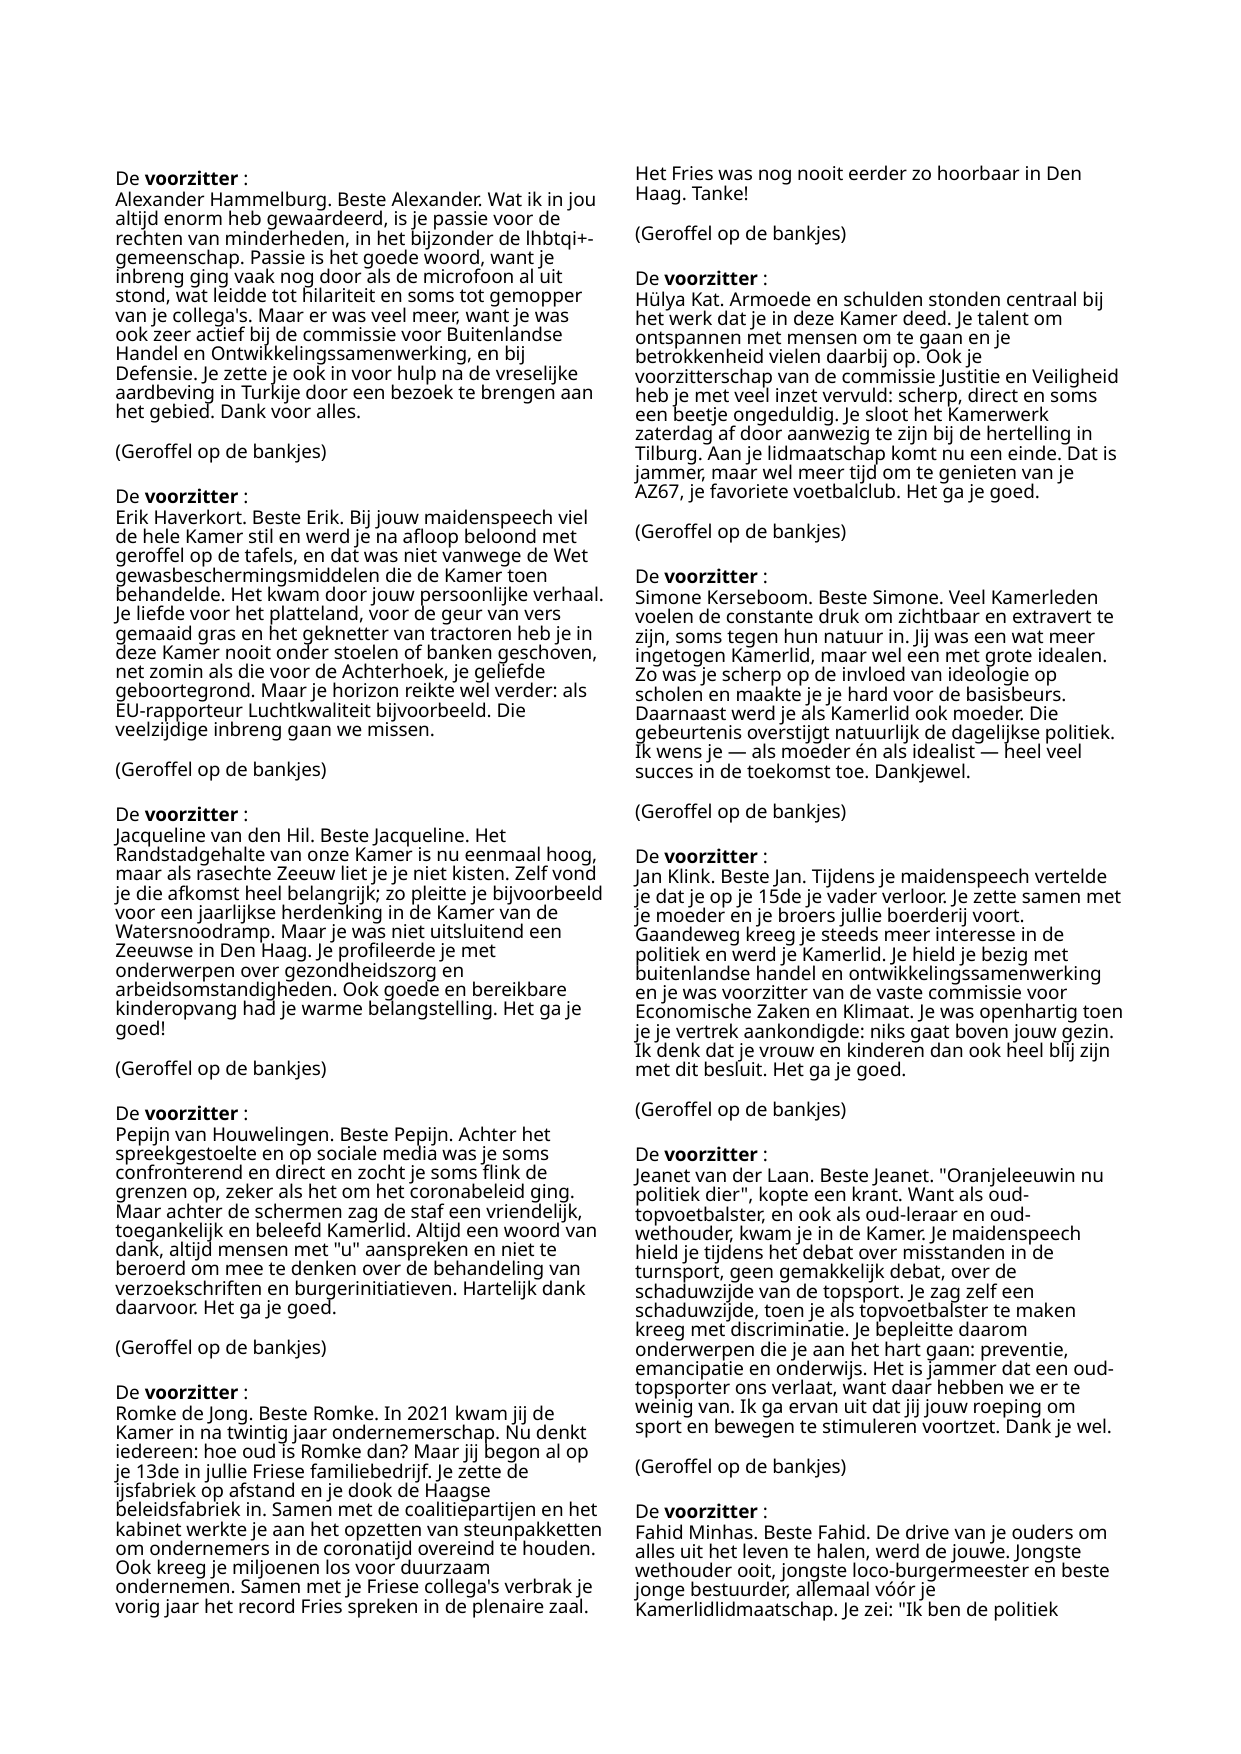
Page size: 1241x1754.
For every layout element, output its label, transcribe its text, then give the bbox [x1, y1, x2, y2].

text De voorzitter : [635, 265, 1125, 291]
text Simone Kerseboom. Beste Simone. Veel Kamerleden voelen de constante druk om zichtbaar en extravert te zijn, soms tegen hun natuur in. Jij was een wat meer ingetogen Kamerlid, maar wel een met grote idealen. Zo was je scherp op de invloed van ideologie op scholen en maakte je je hard voor de basisbeurs. Daarnaast werd je als Kamerlid ook moeder. Die gebeurtenis overstijgt natuurlijk de dagelijkse politiek. Ik wens je — als moeder én als idealist — heel veel succes in de toekomst toe. Dankjewel. [635, 589, 1125, 782]
text Hülya Kat. Armoede en schulden stonden centraal bij het werk dat je in deze Kamer deed. Je talent om ontspannen met mensen om te gaan en je betrokkenheid vielen daarbij op. Ook je voorzitterschap van de commissie Justitie en Veiligheid heb je met veel inzet vervuld: scherp, direct en soms een beetje ongeduldig. Je sloot het Kamerwerk zaterdag af door aanwezig te zijn bij de hertelling in Tilburg. Aan je lidmaatschap komt nu een einde. Dat is jammer, maar wel meer tijd om te genieten van je AZ67, je favoriete voetbalclub. Het ga je goed. [635, 291, 1125, 502]
text (Geroffel op de bankjes) [115, 443, 605, 462]
text De voorzitter : [635, 1141, 1125, 1167]
text Romke de Jong. Beste Romke. In 2021 kwam jij de Kamer in na twintig jaar ondernemerschap. Nu denkt iedereen: hoe oud is Romke dan? Maar jij begon al op je 13de in jullie Friese familiebedrijf. Je zette de ijsfabriek op afstand en je dook de Haagse beleidsfabriek in. Samen met de coalitiepartijen en het kabinet werkte je aan het opzetten van steunpakketten om ondernemers in de coronatijd overeind te houden. Ook kreeg je miljoenen los voor duurzaam ondernemen. Samen met je Friese collega's verbrak je vorig jaar het record Fries spreken in de plenaire zaal. [115, 1405, 605, 1617]
text Pepijn van Houwelingen. Beste Pepijn. Achter het spreekgestoelte en op sociale media was je soms confronterend en direct en zocht je soms flink de grenzen op, zeker als het om het coronabeleid ging. Maar achter de schermen zag de staf een vriendelijk, toegankelijk en beleefd Kamerlid. Altijd een woord van dank, altijd mensen met "u" aanspreken en niet te beroerd om mee te denken over de behandeling van verzoekschriften en burgerinitiatieven. Hartelijk dank daarvoor. Het ga je goed. [115, 1126, 605, 1318]
text De voorzitter : [115, 1100, 605, 1126]
text Jacqueline van den Hil. Beste Jacqueline. Het Randstadgehalte van onze Kamer is nu eenmaal hoog, maar als rasechte Zeeuw liet je je niet kisten. Zelf vond je die afkomst heel belangrijk; zo pleitte je bijvoorbeeld voor een jaarlijkse herdenking in de Kamer van de Watersnoodramp. Maar je was niet uitsluitend een Zeeuwse in Den Haag. Je profileerde je met onderwerpen over gezondheidszorg en arbeidsomstandigheden. Ook goede en bereikbare kinderopvang had je warme belangstelling. Het ga je goed! [115, 827, 605, 1039]
text (Geroffel op de bankjes) [635, 1458, 1125, 1477]
text De voorzitter : [635, 843, 1125, 868]
text De voorzitter : [115, 1379, 605, 1405]
text Het Fries was nog nooit eerder zo hoorbaar in Den Haag. Tanke! [635, 165, 1125, 204]
text (Geroffel op de bankjes) [115, 1339, 605, 1358]
text Jeanet van der Laan. Beste Jeanet. "Oranjeleeuwin nu politiek dier", kopte een krant. Want als oud-topvoetbalster, en ook als oud-leraar en oud-wethouder, kwam je in de Kamer. Je maidenspeech hield je tijdens het debat over misstanden in de turnsport, geen gemakkelijk debat, over de schaduwzijde van de topsport. Je zag zelf een schaduwzijde, toen je als topvoetbalster te maken kreeg met discriminatie. Je bepleitte daarom onderwerpen die je aan het hart gaan: preventie, emancipatie en onderwijs. Het is jammer dat een oud-topsporter ons verlaat, want daar hebben we er te weinig van. Ik ga ervan uit dat jij jouw roeping om sport en bewegen te stimuleren voortzet. Dank je wel. [635, 1167, 1125, 1437]
text De voorzitter : [635, 563, 1125, 589]
text De voorzitter : [635, 1498, 1125, 1524]
text Fahid Minhas. Beste Fahid. De drive van je ouders om alles uit het leven te halen, werd de jouwe. Jongste wethouder ooit, jongste loco-burgermeester en beste jonge bestuurder, allemaal vóór je Kamerlidlidmaatschap. Je zei: "Ik ben de politiek [635, 1524, 1125, 1620]
text Jan Klink. Beste Jan. Tijdens je maidenspeech vertelde je dat je op je 15de je vader verloor. Je zette samen met je moeder en je broers jullie boerderij voort. Gaandeweg kreeg je steeds meer interesse in de politiek en werd je Kamerlid. Je hield je bezig met buitenlandse handel en ontwikkelingssamenwerking en je was voorzitter van de vaste commissie voor Economische Zaken en Klimaat. Je was openhartig toen je je vertrek aankondigde: niks gaat boven jouw gezin. Ik denk dat je vrouw en kinderen dan ook heel blij zijn met dit besluit. Het ga je goed. [635, 868, 1125, 1081]
text Erik Haverkort. Beste Erik. Bij jouw maidenspeech viel de hele Kamer stil en werd je na afloop beloond met geroffel op de tafels, en dat was niet vanwege de Wet gewasbeschermingsmiddelen die de Kamer toen behandelde. Het kwam door jouw persoonlijke verhaal. Je liefde voor het platteland, voor de geur van vers gemaaid gras en het geknetter van tractoren heb je in deze Kamer nooit onder stoelen of banken geschoven, net zomin als die voor de Achterhoek, je geliefde geboortegrond. Maar je horizon reikte wel verder: als EU-rapporteur Luchtkwaliteit bijvoorbeeld. Die veelzijdige inbreng gaan we missen. [115, 509, 605, 740]
text (Geroffel op de bankjes) [115, 761, 605, 780]
text De voorzitter : [115, 483, 605, 509]
text (Geroffel op de bankjes) [115, 1060, 605, 1079]
text (Geroffel op de bankjes) [635, 1101, 1125, 1121]
text De voorzitter : [115, 165, 605, 191]
text (Geroffel op de bankjes) [635, 523, 1125, 543]
text (Geroffel op de bankjes) [635, 225, 1125, 244]
text (Geroffel op de bankjes) [635, 803, 1125, 822]
text Alexander Hammelburg. Beste Alexander. Wat ik in jou altijd enorm heb gewaardeerd, is je passie voor de rechten van minderheden, in het bijzonder de lhbtqi+-gemeenschap. Passie is het goede woord, want je inbreng ging vaak nog door als de microfoon al uit stond, wat leidde tot hilariteit en soms tot gemopper van je collega's. Maar er was veel meer, want je was ook zeer actief bij de commissie voor Buitenlandse Handel en Ontwikkelingssamenwerking, en bij Defensie. Je zette je ook in voor hulp na de vreselijke aardbeving in Turkije door een bezoek te brengen aan het gebied. Dank voor alles. [115, 191, 605, 422]
text De voorzitter : [115, 801, 605, 827]
